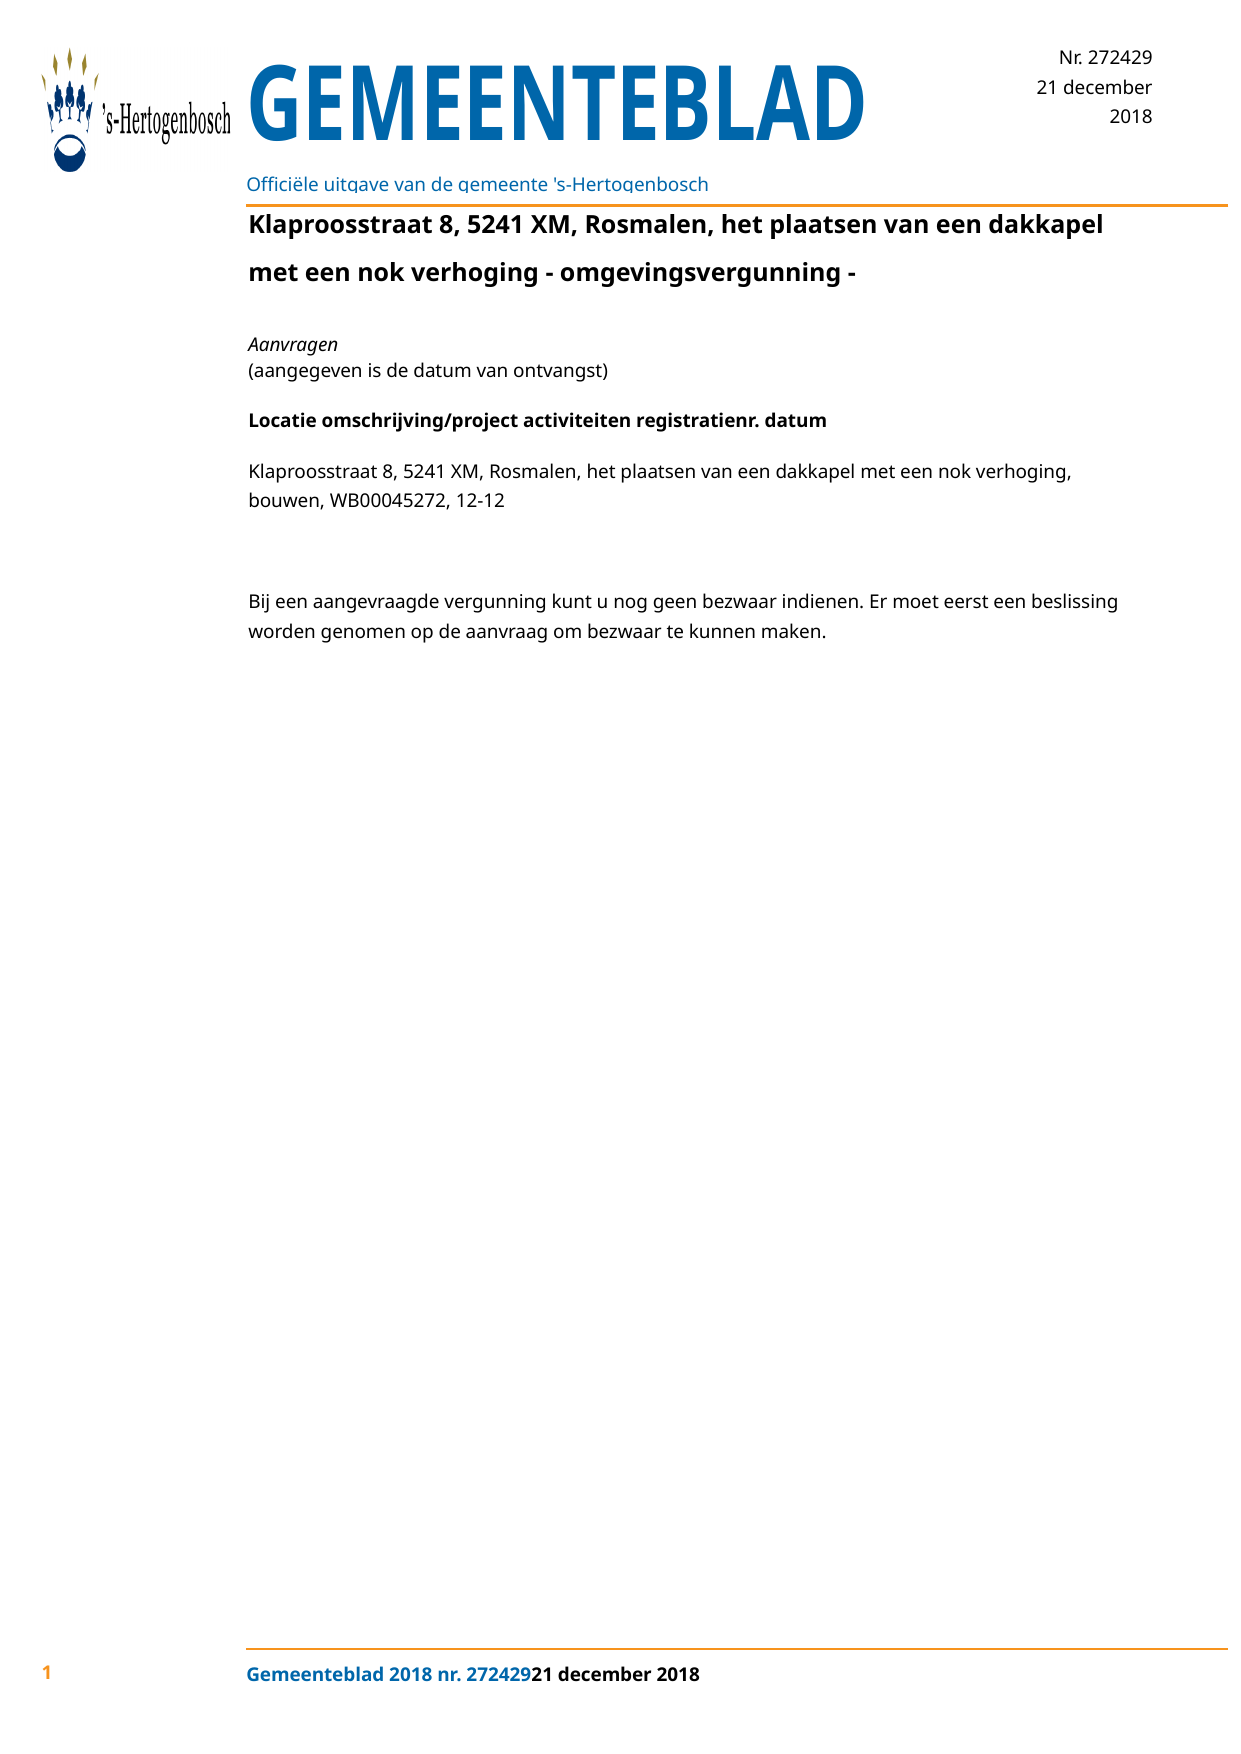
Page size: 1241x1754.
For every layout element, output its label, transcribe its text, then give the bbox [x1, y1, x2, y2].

text (aangegeven is de datum van ontvangst) [248, 357, 1152, 383]
text Bij een aangevraagde vergunning kunt u nog geen bezwaar indienen. Er moet eerst een beslissing worden genomen op de aanvraag om bezwaar te kunnen maken. [248, 588, 1152, 644]
text Aanvragen [248, 331, 1152, 357]
picture [41, 47, 231, 172]
text Locatie omschrijving/project activiteiten registratienr. datum [248, 408, 1152, 433]
text Klaproosstraat 8, 5241 XM, Rosmalen, het plaatsen van een dakkapel met een nok verhoging, bouwen, WB00045272, 12-12 [248, 458, 1152, 513]
text Klaproosstraat 8, 5241 XM, Rosmalen, het plaatsen van een dakkapel met een nok verhoging - omgevingsvergunning - [248, 207, 1152, 288]
